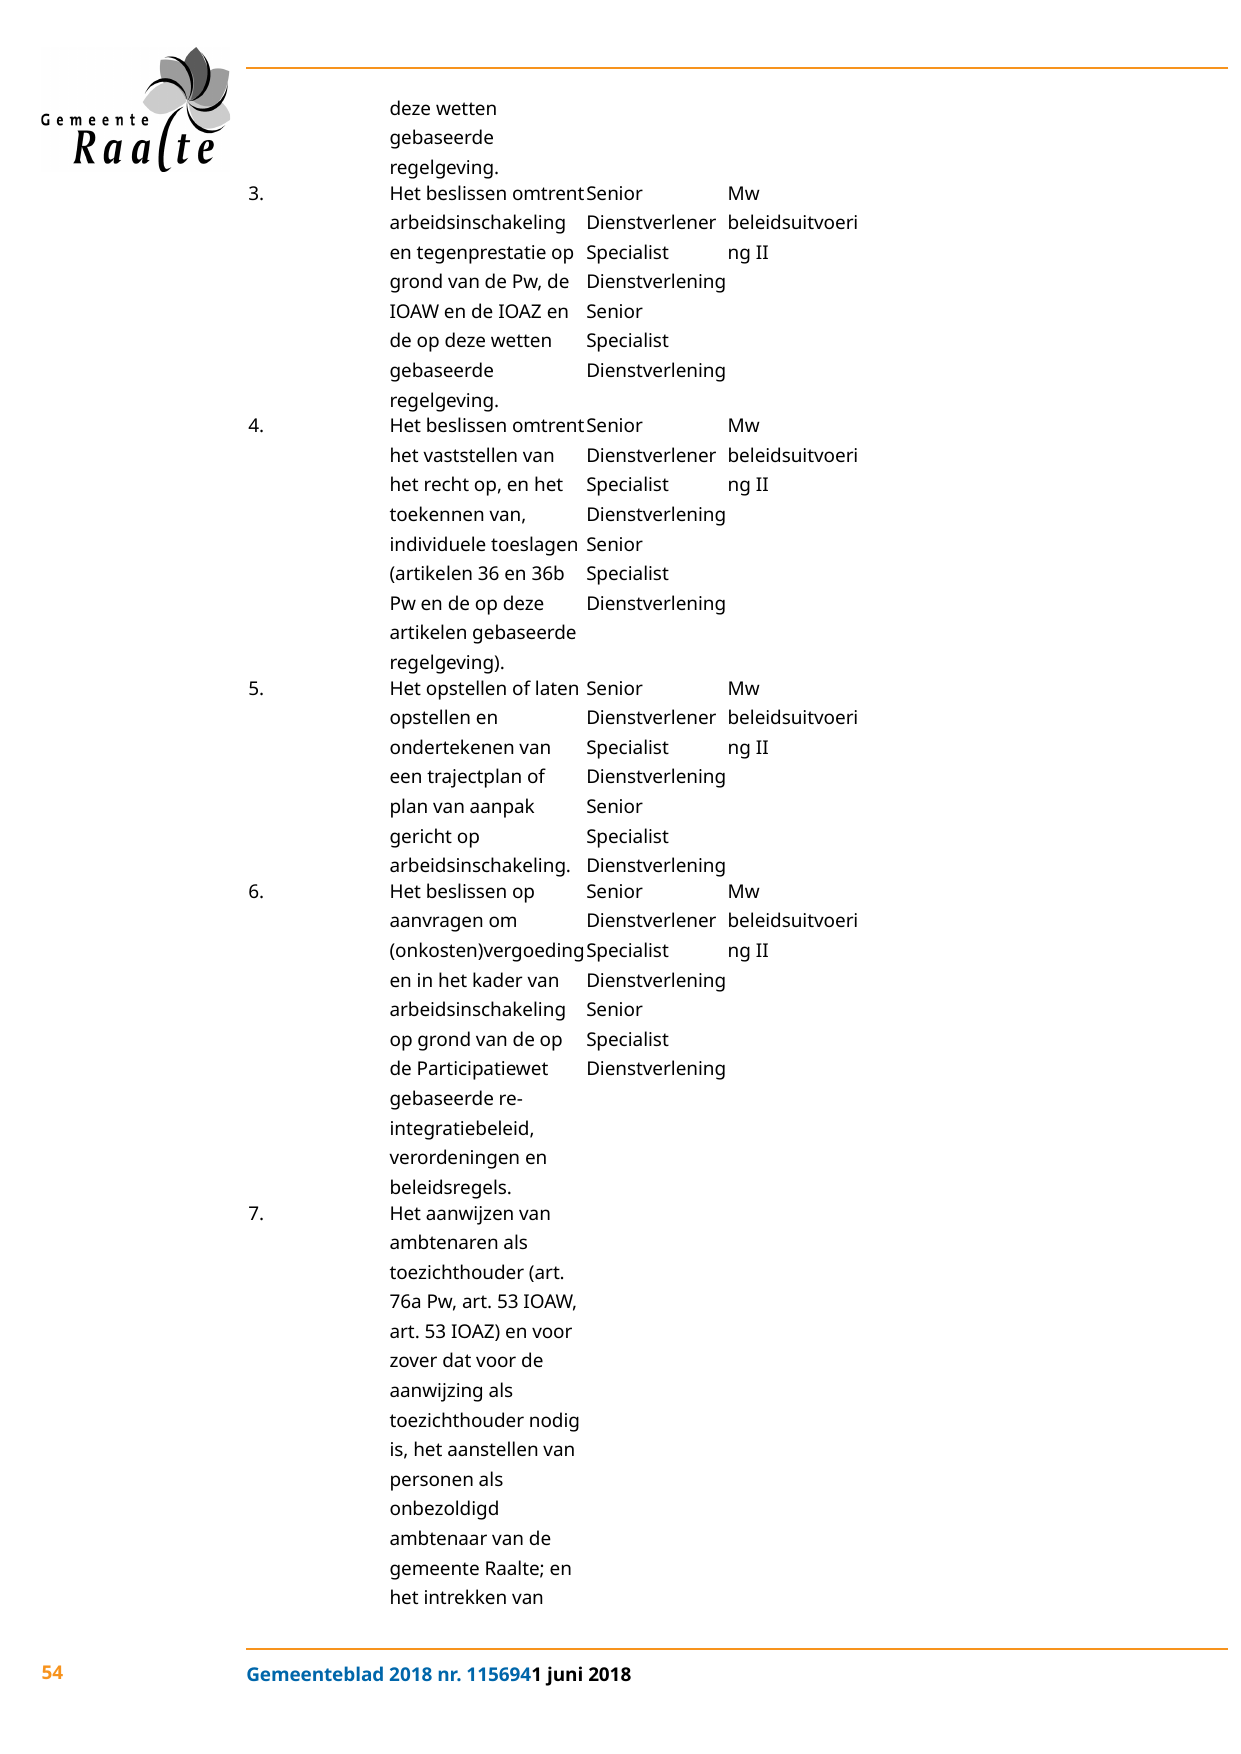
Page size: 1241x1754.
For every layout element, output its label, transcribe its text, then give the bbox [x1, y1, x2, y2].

table_cell [1010, 95, 1152, 180]
table_cell [1010, 413, 1152, 675]
table_cell 6. [248, 878, 389, 1200]
table_cell Het beslissen omtrent het vaststellen van het recht op, en het toekennen van, individuele toeslagen (artikelen 36 en 36b Pw en de op deze artikelen gebaseerde regelgeving). [389, 413, 586, 675]
picture [41, 47, 231, 172]
table_cell [869, 675, 1010, 878]
table_cell 3. [248, 180, 389, 412]
table_cell Het aanwijzen van ambtenaren als toezichthouder (art. 76a Pw, art. 53 IOAW, art. 53 IOAZ) en voor zover dat voor de aanwijzing als toezichthouder nodig is, het aanstellen van personen als onbezoldigd ambtenaar van de gemeente Raalte; en het intrekken van [389, 1200, 586, 1610]
table_cell 4. [248, 413, 389, 675]
table_cell [869, 95, 1010, 180]
table_cell 5. [248, 675, 389, 878]
table_cell Het beslissen omtrent arbeidsinschakeling en tegenprestatie op grond van de Pw, de IOAW en de IOAZ en de op deze wetten gebaseerde regelgeving. [389, 180, 586, 412]
table_cell deze wetten gebaseerde regelgeving. [389, 95, 586, 180]
table_cell [1010, 675, 1152, 878]
table_cell [869, 180, 1010, 412]
table_cell Het opstellen of laten opstellen en ondertekenen van een trajectplan of plan van aanpak gericht op arbeidsinschakeling. [389, 675, 586, 878]
table_cell Mw beleidsuitvoering II [728, 180, 869, 412]
table_cell Senior Dienstverlener Specialist Dienstverlening Senior Specialist Dienstverlening [586, 413, 727, 675]
table_cell [728, 95, 869, 180]
table_cell Mw beleidsuitvoering II [728, 675, 869, 878]
table_cell [869, 1200, 1010, 1610]
table_cell [1010, 1200, 1152, 1610]
table_cell [728, 1200, 869, 1610]
table_cell 7. [248, 1200, 389, 1610]
table_cell Senior Dienstverlener Specialist Dienstverlening Senior Specialist Dienstverlening [586, 180, 727, 412]
table_cell [869, 413, 1010, 675]
table_cell Senior Dienstverlener Specialist Dienstverlening Senior Specialist Dienstverlening [586, 878, 727, 1200]
table_cell [1010, 180, 1152, 412]
table_cell [586, 95, 727, 180]
table_cell [1010, 878, 1152, 1200]
table_cell Mw beleidsuitvoering II [728, 413, 869, 675]
table_cell Senior Dienstverlener Specialist Dienstverlening Senior Specialist Dienstverlening [586, 675, 727, 878]
table_cell Mw beleidsuitvoering II [728, 878, 869, 1200]
table_cell [586, 1200, 727, 1610]
table_cell [869, 878, 1010, 1200]
table_cell Het beslissen op aanvragen om (onkosten)vergoedingen in het kader van arbeidsinschakeling op grond van de op de Participatiewet gebaseerde re-integratiebeleid, verordeningen en beleidsregels. [389, 878, 586, 1200]
table_cell [248, 95, 389, 180]
